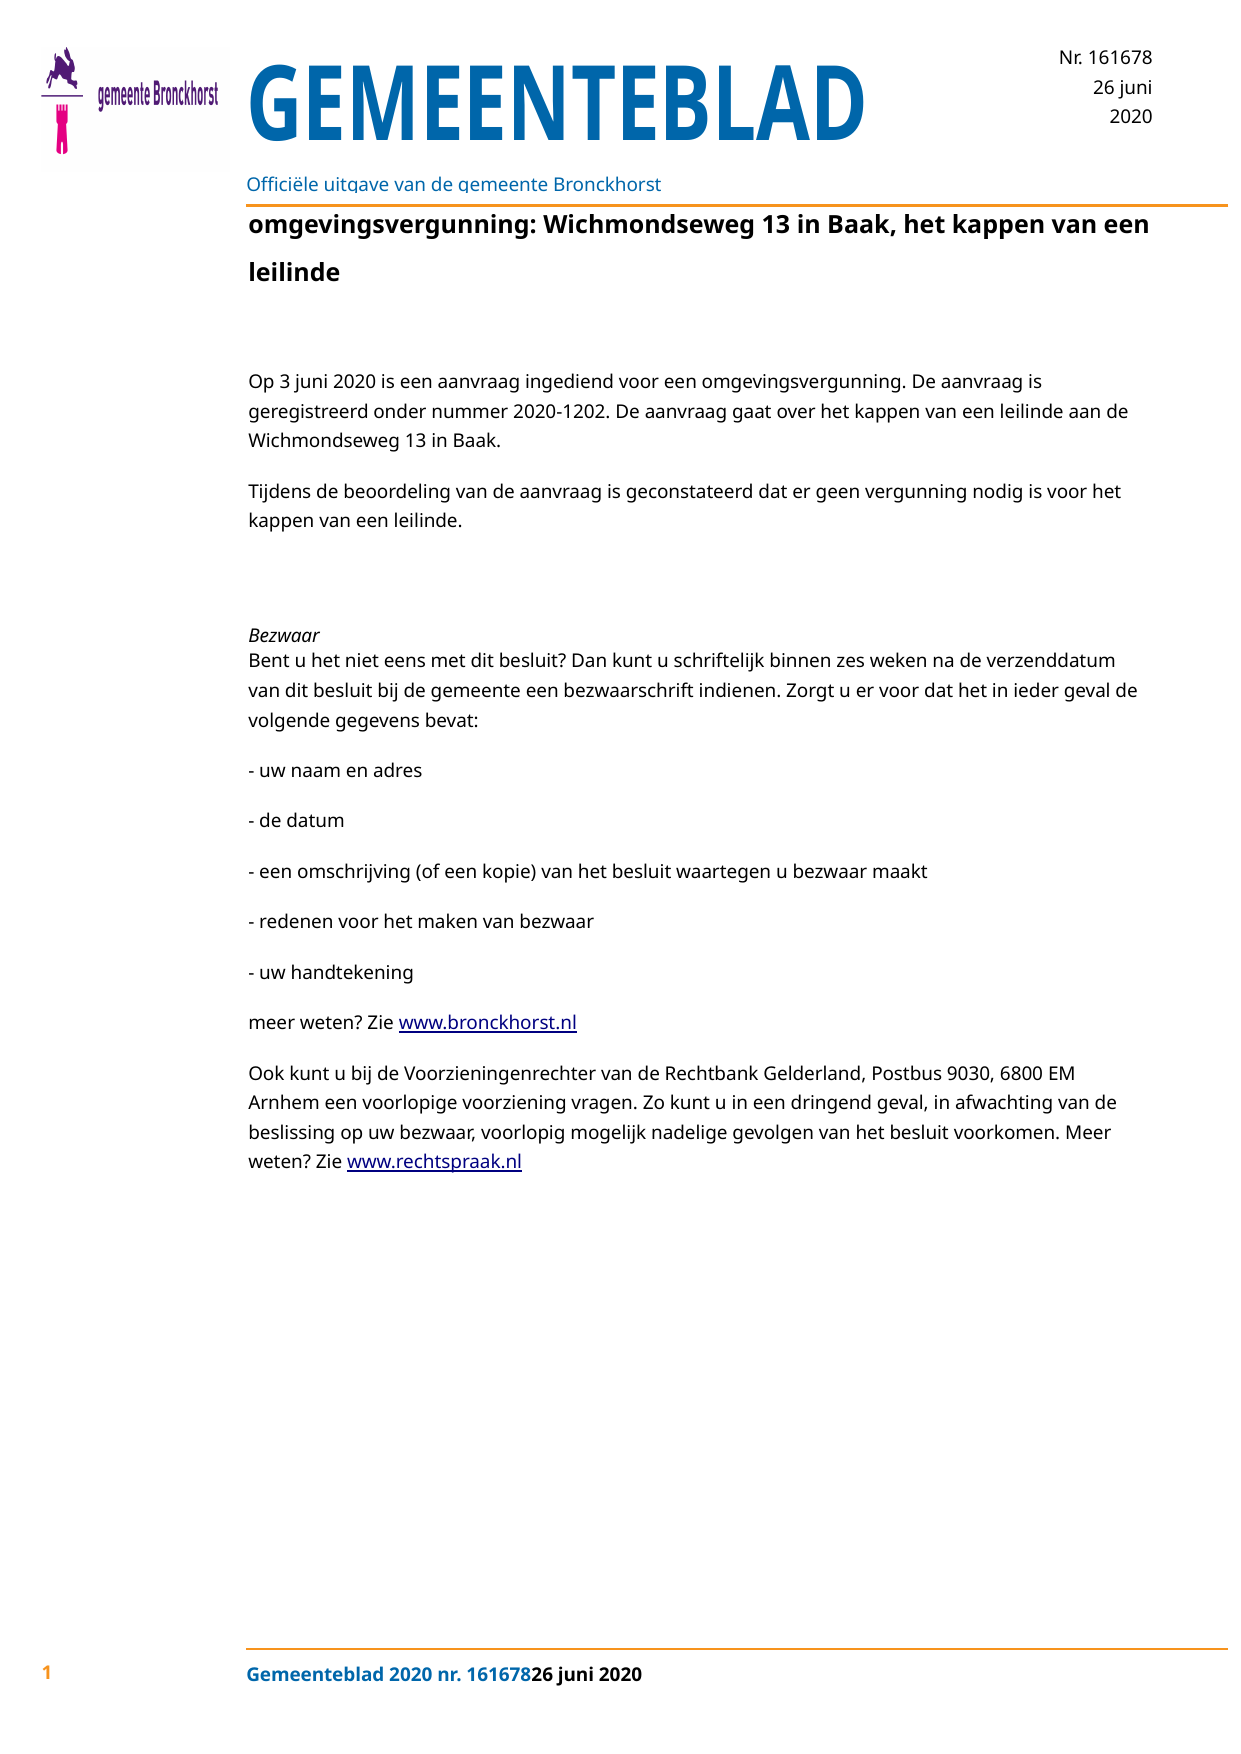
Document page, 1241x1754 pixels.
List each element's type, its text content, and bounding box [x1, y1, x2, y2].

text Bezwaar [248, 622, 1152, 648]
picture [41, 47, 231, 172]
text - uw handtekening [248, 959, 1152, 984]
text - uw naam en adres [248, 757, 1152, 783]
text meer weten? Zie www.bronckhorst.nl [248, 1009, 1152, 1035]
text Tijdens de beoordeling van de aanvraag is geconstateerd dat er geen vergunning nodig is voor het kappen van een leilinde. [248, 478, 1152, 533]
text omgevingsvergunning: Wichmondseweg 13 in Baak, het kappen van een leilinde [248, 207, 1152, 288]
text Bent u het niet eens met dit besluit? Dan kunt u schriftelijk binnen zes weken na de verzenddatum van dit besluit bij de gemeente een bezwaarschrift indienen. Zorgt u er voor dat het in ieder geval de volgende gegevens bevat: [248, 648, 1152, 732]
text Ook kunt u bij de Voorzieningenrechter van de Rechtbank Gelderland, Postbus 9030, 6800 EM Arnhem een voorlopige voorziening vragen. Zo kunt u in een dringend geval, in afwachting van de beslissing op uw bezwaar, voorlopig mogelijk nadelige gevolgen van het besluit voorkomen. Meer weten? Zie www.rechtspraak.nl [248, 1060, 1152, 1174]
text - een omschrijving (of een kopie) van het besluit waartegen u bezwaar maakt [248, 858, 1152, 884]
text - redenen voor het maken van bezwaar [248, 908, 1152, 934]
text Op 3 juni 2020 is een aanvraag ingediend voor een omgevingsvergunning. De aanvraag is geregistreerd onder nummer 2020-1202. De aanvraag gaat over het kappen van een leilinde aan de Wichmondseweg 13 in Baak. [248, 368, 1152, 453]
text - de datum [248, 808, 1152, 833]
